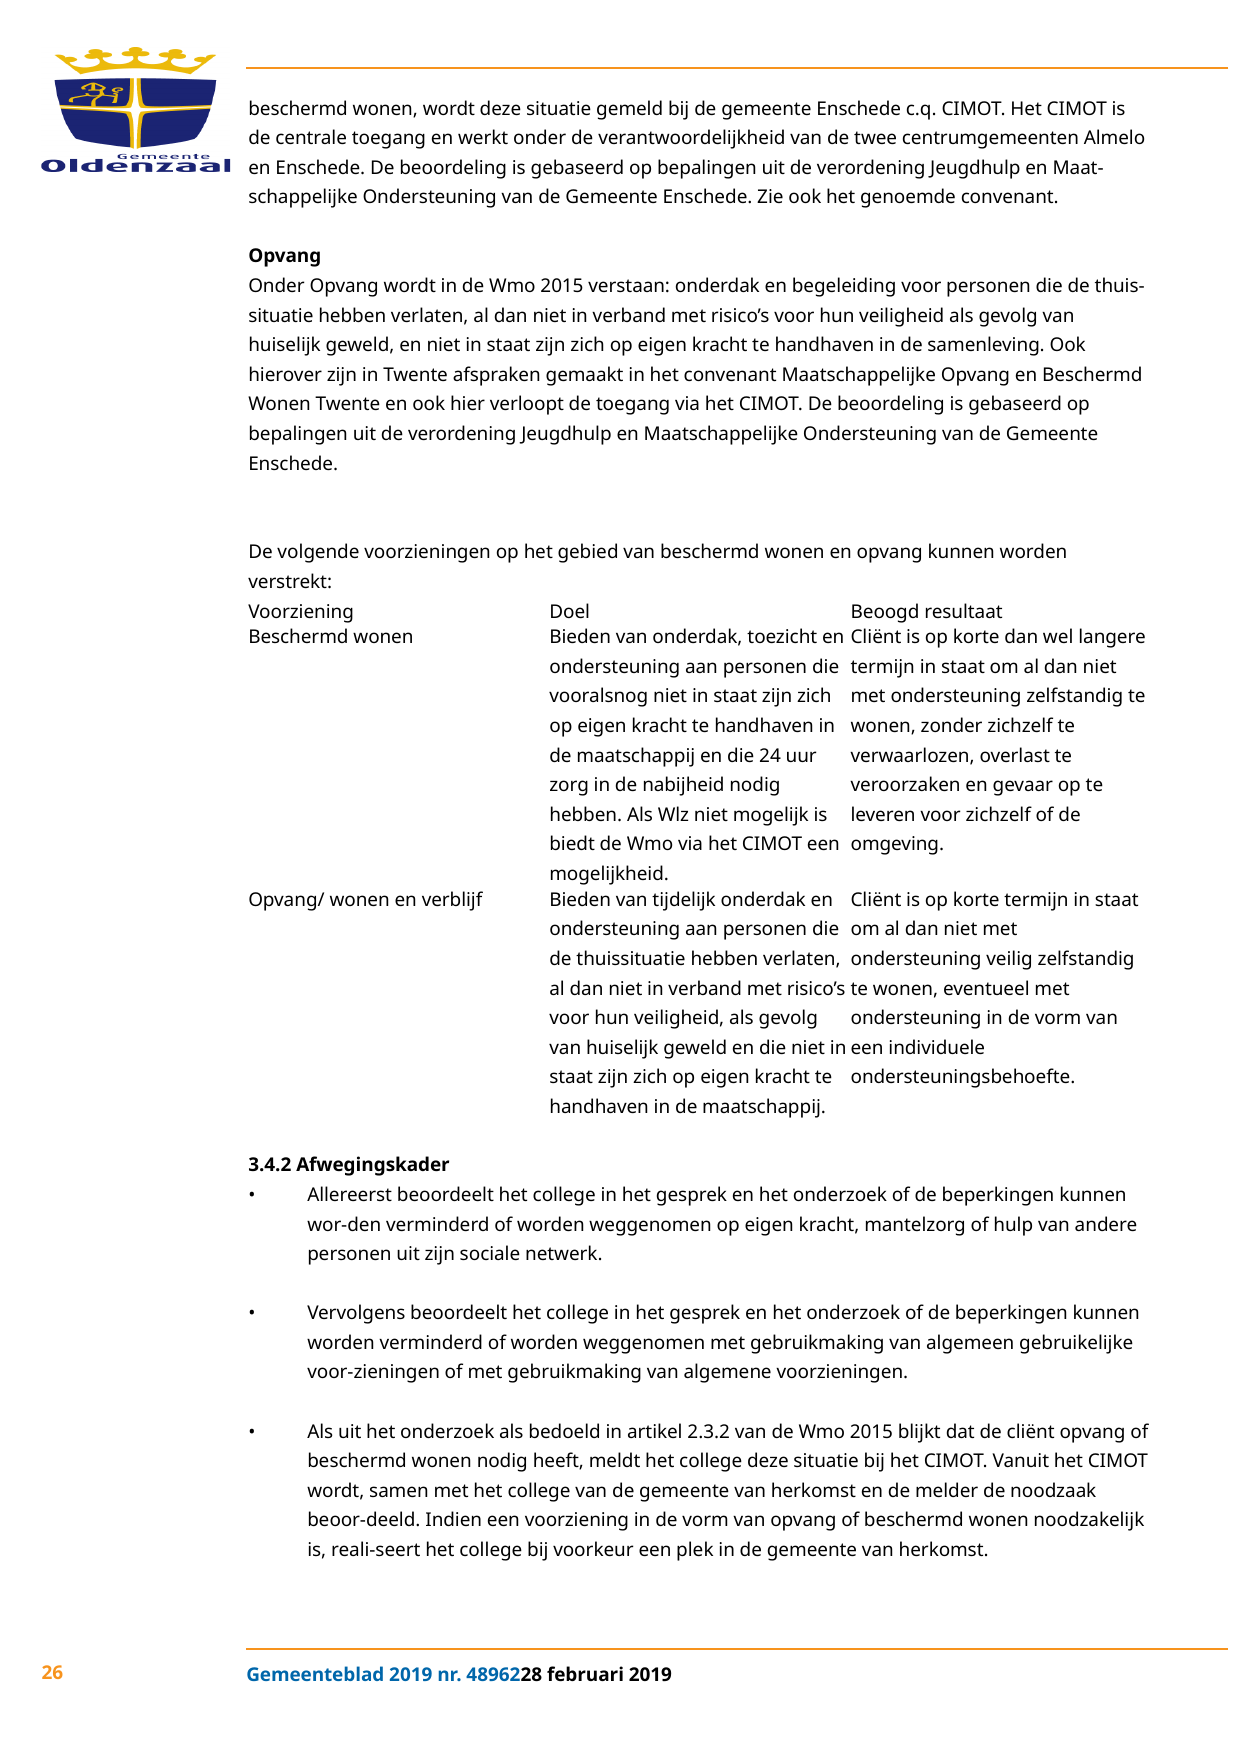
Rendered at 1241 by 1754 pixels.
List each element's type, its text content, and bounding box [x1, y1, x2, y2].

table_cell Opvang/ wonen en verblijf [248, 886, 549, 1119]
table_cell Bieden van onderdak, toezicht en ondersteuning aan personen die vooralsnog niet in staat zijn zich op eigen kracht te handhaven in de maatschappij en die 24 uur zorg in de nabijheid nodig hebben. Als Wlz niet mogelijk is biedt de Wmo via het CIMOT een mogelijkheid. [549, 624, 850, 886]
list Vervolgens beoordeelt het college in het gesprek en het onderzoek of de beperkingen kunnen worden verminderd of worden weggenomen met gebruikmaking van algemeen gebruikelijke voor-zieningen of met gebruikmaking van algemene voorzieningen. [248, 1299, 1152, 1384]
text Opvang [248, 243, 1152, 268]
text beschermd wonen, wordt deze situatie gemeld bij de gemeente Enschede c.q. CIMOT. Het CIMOT is de centrale toegang en werkt onder de verantwoordelijkheid van de twee centrumgemeenten Almelo en Enschede. De beoordeling is gebaseerd op bepalingen uit de verordening Jeugdhulp en Maat-schappelijke Ondersteuning van de Gemeente Enschede. Zie ook het genoemde convenant. [248, 95, 1152, 209]
table_cell Beschermd wonen [248, 624, 549, 886]
picture [41, 47, 231, 172]
table_header Beoogd resultaat [850, 598, 1152, 623]
table_cell Cliënt is op korte termijn in staat om al dan niet met ondersteuning veilig zelfstandig te wonen, eventueel met ondersteuning in de vorm van een individuele ondersteuningsbehoefte. [850, 886, 1152, 1119]
table_header Doel [549, 598, 850, 623]
table_cell Bieden van tijdelijk onderdak en ondersteuning aan personen die de thuissituatie hebben verlaten, al dan niet in verband met risico’s voor hun veiligheid, als gevolg van huiselijk geweld en die niet in staat zijn zich op eigen kracht te handhaven in de maatschappij. [549, 886, 850, 1119]
list Als uit het onderzoek als bedoeld in artikel 2.3.2 van de Wmo 2015 blijkt dat de cliënt opvang of beschermd wonen nodig heeft, meldt het college deze situatie bij het CIMOT. Vanuit het CIMOT wordt, samen met het college van de gemeente van herkomst en de melder de noodzaak beoor-deeld. Indien een voorziening in de vorm van opvang of beschermd wonen noodzakelijk is, reali-seert het college bij voorkeur een plek in de gemeente van herkomst. [248, 1418, 1152, 1562]
text De volgende voorzieningen op het gebied van beschermd wonen en opvang kunnen worden verstrekt: [248, 538, 1152, 594]
list Allereerst beoordeelt het college in het gesprek en het onderzoek of de beperkingen kunnen wor-den verminderd of worden weggenomen op eigen kracht, mantelzorg of hulp van andere personen uit zijn sociale netwerk. [248, 1181, 1152, 1266]
table_cell Cliënt is op korte dan wel langere termijn in staat om al dan niet met ondersteuning zelfstandig te wonen, zonder zichzelf te verwaarlozen, overlast te veroorzaken en gevaar op te leveren voor zichzelf of de omgeving. [850, 624, 1152, 886]
text Onder Opvang wordt in de Wmo 2015 verstaan: onderdak en begeleiding voor personen die de thuis-situatie hebben verlaten, al dan niet in verband met risico’s voor hun veiligheid als gevolg van huiselijk geweld, en niet in staat zijn zich op eigen kracht te handhaven in de samenleving. Ook hierover zijn in Twente afspraken gemaakt in het convenant Maatschappelijke Opvang en Beschermd Wonen Twente en ook hier verloopt de toegang via het CIMOT. De beoordeling is gebaseerd op bepalingen uit de verordening Jeugdhulp en Maatschappelijke Ondersteuning van de Gemeente Enschede. [248, 272, 1152, 476]
text 3.4.2 Afwegingskader [248, 1152, 1152, 1177]
table_header Voorziening [248, 598, 549, 623]
